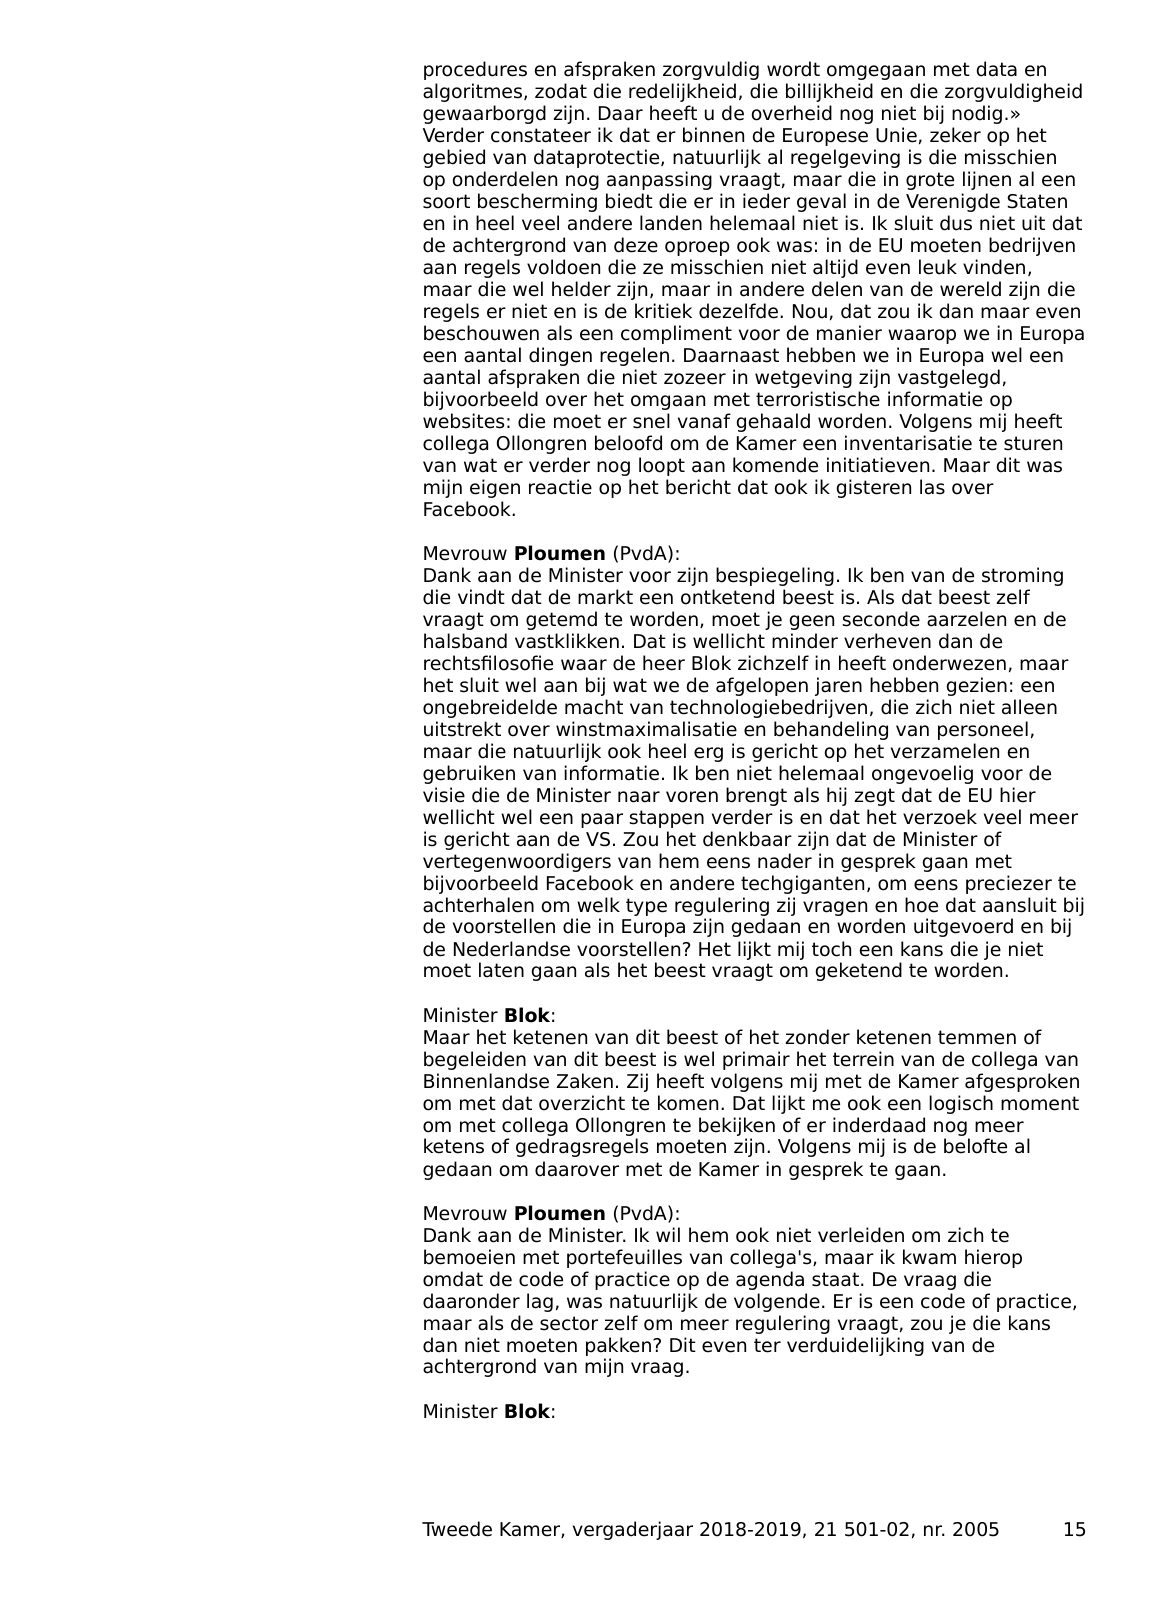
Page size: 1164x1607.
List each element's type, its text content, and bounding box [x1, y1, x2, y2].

text Mevrouw Ploumen (PvdA): [422, 543, 1087, 565]
text Maar het ketenen van dit beest of het zonder ketenen temmen of begeleiden van dit beest is wel primair het terrein van de collega van Binnenlandse Zaken. Zij heeft volgens mij met de Kamer afgesproken om met dat overzicht te komen. Dat lijkt me ook een logisch moment om met collega Ollongren te bekijken of er inderdaad nog meer ketens of gedragsregels moeten zijn. Volgens mij is de belofte al gedaan om daarover met de Kamer in gesprek te gaan. [422, 1027, 1087, 1180]
text Dank aan de Minister voor zijn bespiegeling. Ik ben van de stroming die vindt dat de markt een ontketend beest is. Als dat beest zelf vraagt om getemd te worden, moet je geen seconde aarzelen en de halsband vastklikken. Dat is wellicht minder verheven dan de rechtsfilosofie waar de heer Blok zichzelf in heeft onderwezen, maar het sluit wel aan bij wat we de afgelopen jaren hebben gezien: een ongebreidelde macht van technologiebedrijven, die zich niet alleen uitstrekt over winstmaximalisatie en behandeling van personeel, maar die natuurlijk ook heel erg is gericht op het verzamelen en gebruiken van informatie. Ik ben niet helemaal ongevoelig voor de visie die de Minister naar voren brengt als hij zegt dat de EU hier wellicht wel een paar stappen verder is en dat het verzoek veel meer is gericht aan de VS. Zou het denkbaar zijn dat de Minister of vertegenwoordigers van hem eens nader in gesprek gaan met bijvoorbeeld Facebook en andere techgiganten, om eens preciezer te achterhalen om welk type regulering zij vragen en hoe dat aansluit bij de voorstellen die in Europa zijn gedaan en worden uitgevoerd en bij de Nederlandse voorstellen? Het lijkt mij toch een kans die je niet moet laten gaan als het beest vraagt om geketend te worden. [422, 565, 1087, 982]
text Mevrouw Ploumen (PvdA): [422, 1203, 1087, 1224]
text procedures en afspraken zorgvuldig wordt omgegaan met data en algoritmes, zodat die redelijkheid, die billijkheid en die zorgvuldigheid gewaarborgd zijn. Daar heeft u de overheid nog niet bij nodig.» Verder constateer ik dat er binnen de Europese Unie, zeker op het gebied van dataprotectie, natuurlijk al regelgeving is die misschien op onderdelen nog aanpassing vraagt, maar die in grote lijnen al een soort bescherming biedt die er in ieder geval in de Verenigde Staten en in heel veel andere landen helemaal niet is. Ik sluit dus niet uit dat de achtergrond van deze oproep ook was: in de EU moeten bedrijven aan regels voldoen die ze misschien niet altijd even leuk vinden, maar die wel helder zijn, maar in andere delen van de wereld zijn die regels er niet en is de kritiek dezelfde. Nou, dat zou ik dan maar even beschouwen als een compliment voor de manier waarop we in Europa een aantal dingen regelen. Daarnaast hebben we in Europa wel een aantal afspraken die niet zozeer in wetgeving zijn vastgelegd, bijvoorbeeld over het omgaan met terroristische informatie op websites: die moet er snel vanaf gehaald worden. Volgens mij heeft collega Ollongren beloofd om de Kamer een inventarisatie te sturen van wat er verder nog loopt aan komende initiatieven. Maar dit was mijn eigen reactie op het bericht dat ook ik gisteren las over Facebook. [422, 59, 1087, 521]
text Dank aan de Minister. Ik wil hem ook niet verleiden om zich te bemoeien met portefeuilles van collega's, maar ik kwam hierop omdat de code of practice op de agenda staat. De vraag die daaronder lag, was natuurlijk de volgende. Er is een code of practice, maar als de sector zelf om meer regulering vraagt, zou je die kans dan niet moeten pakken? Dit even ter verduidelijking van de achtergrond van mijn vraag. [422, 1224, 1087, 1378]
text Minister Blok: [422, 1401, 1087, 1423]
text Minister Blok: [422, 1004, 1087, 1027]
